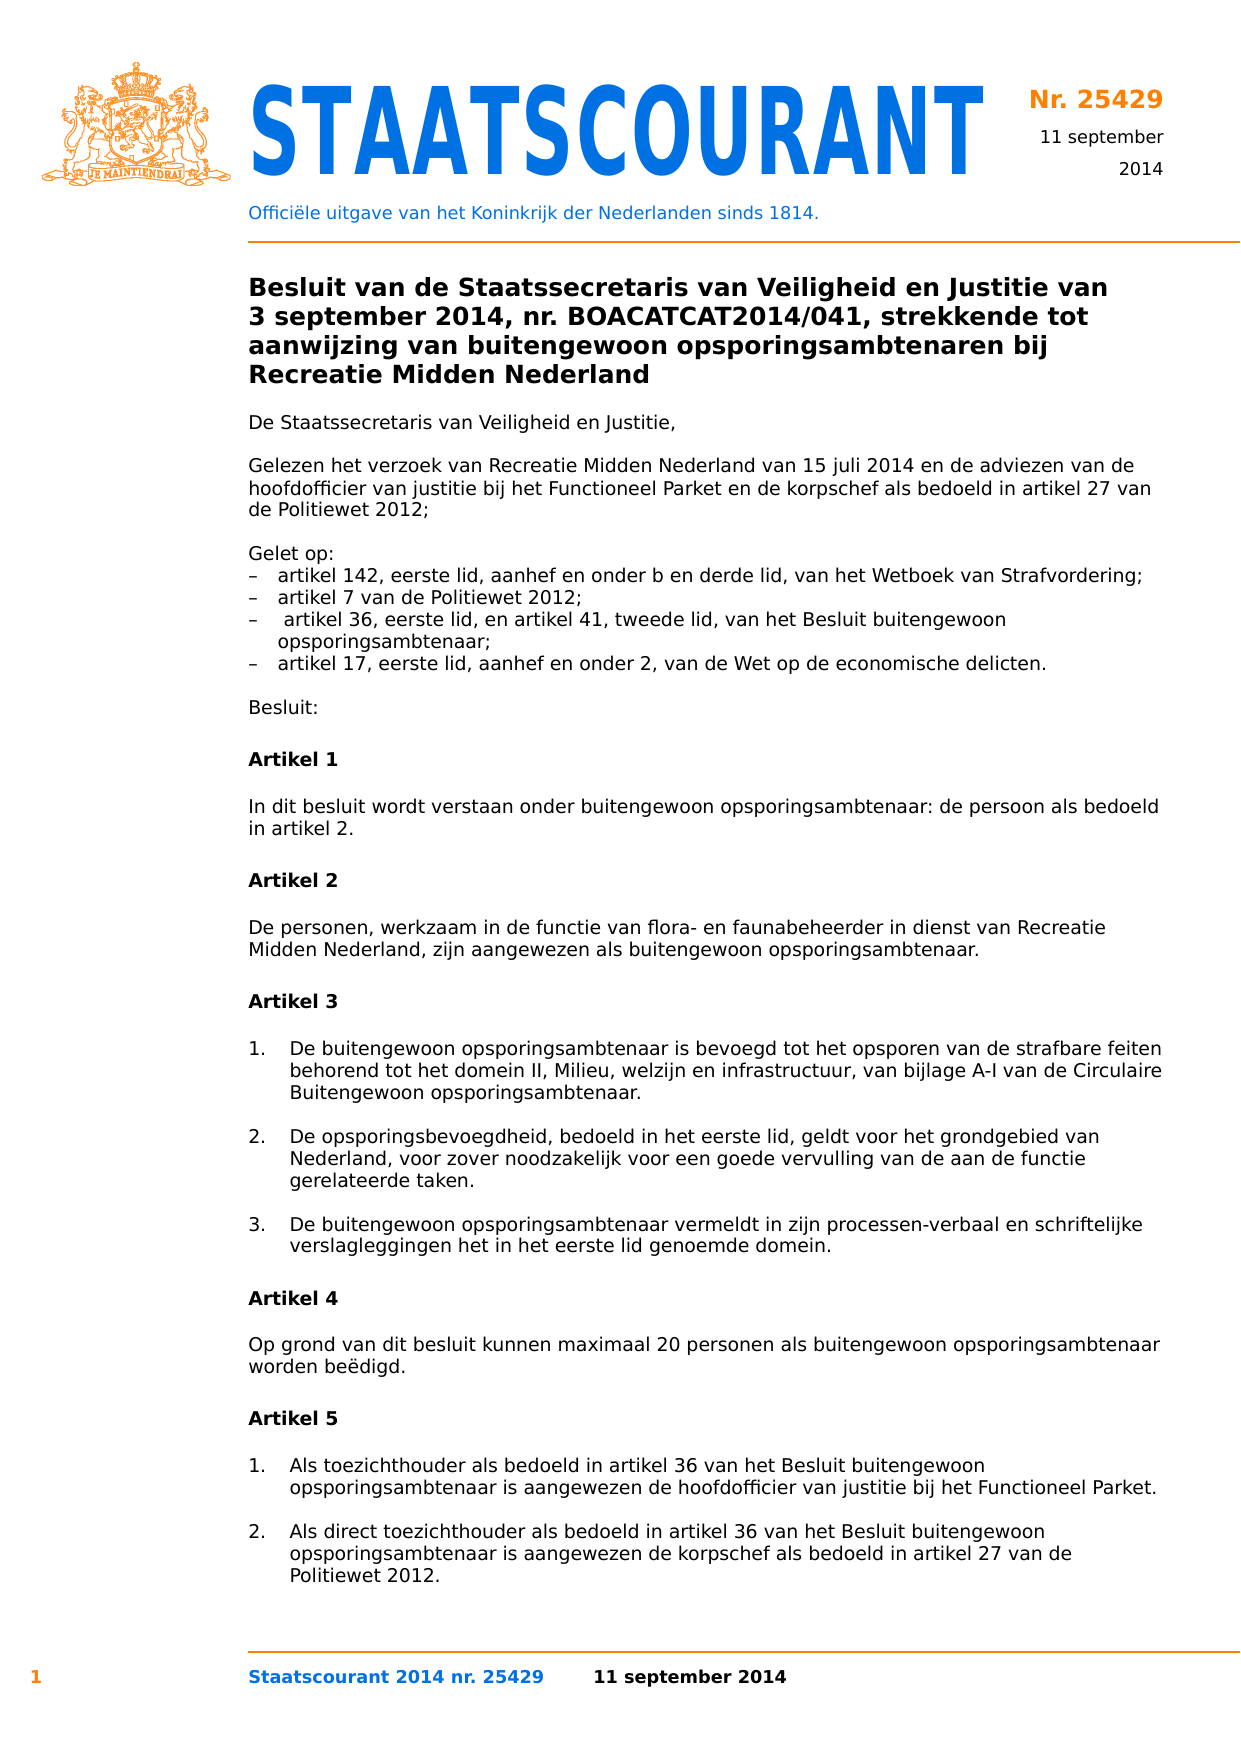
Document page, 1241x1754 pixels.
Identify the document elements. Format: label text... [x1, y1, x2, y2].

subtitle Artikel 4 [248, 1287, 1163, 1309]
text – artikel 142, eerste lid, aanhef en onder b en derde lid, van het Wetboek van Strafvordering; [248, 565, 1163, 587]
subtitle Artikel 3 [248, 991, 1163, 1013]
table_header Nr. 25429 [998, 62, 1240, 121]
text Besluit: [248, 697, 1163, 719]
text – artikel 17, eerste lid, aanhef en onder 2, van de Wet op de economische delicten. [248, 653, 1163, 675]
text Gelet op: [248, 543, 1163, 565]
table_cell 11 september [998, 121, 1240, 153]
picture [41, 62, 231, 186]
text 2. Als direct toezichthouder als bedoeld in artikel 36 van het Besluit buitengewoon opsporingsambtenaar is aangewezen de korpschef als bedoeld in artikel 27 van de Politiewet 2012. [248, 1521, 1163, 1587]
subtitle Besluit van de Staatssecretaris van Veiligheid en Justitie van 3 september 2014, nr. BOACATCAT2014/041, strekkende tot aanwijzing van buitengewoon opsporingsambtenaren bij Recreatie Midden Nederland [248, 273, 1163, 390]
text – artikel 36, eerste lid, en artikel 41, tweede lid, van het Besluit buitengewoon opsporingsambtenaar; [248, 609, 1163, 653]
text – artikel 7 van de Politiewet 2012; [248, 587, 1163, 609]
subtitle Artikel 2 [248, 870, 1163, 892]
text In dit besluit wordt verstaan onder buitengewoon opsporingsambtenaar: de persoon als bedoeld in artikel 2. [248, 796, 1163, 840]
table_cell Officiële uitgave van het Koninkrijk der Nederlanden sinds 1814. [248, 203, 1240, 241]
text 1. Als toezichthouder als bedoeld in artikel 36 van het Besluit buitengewoon opsporingsambtenaar is aangewezen de hoofdofficier van justitie bij het Functioneel Parket. [248, 1455, 1163, 1499]
text Gelezen het verzoek van Recreatie Midden Nederland van 15 juli 2014 en de adviezen van de hoofdofficier van justitie bij het Functioneel Parket en de korpschef als bedoeld in artikel 27 van de Politiewet 2012; [248, 455, 1163, 521]
table_header STAATSCOURANT [248, 62, 998, 203]
table_cell 2014 [998, 153, 1240, 203]
subtitle Artikel 1 [248, 749, 1163, 771]
text De personen, werkzaam in de functie van flora- en faunabeheerder in dienst van Recreatie Midden Nederland, zijn aangewezen als buitengewoon opsporingsambtenaar. [248, 917, 1163, 961]
text 3. De buitengewoon opsporingsambtenaar vermeldt in zijn processen-verbaal en schriftelijke verslagleggingen het in het eerste lid genoemde domein. [248, 1213, 1163, 1257]
text Op grond van dit besluit kunnen maximaal 20 personen als buitengewoon opsporingsambtenaar worden beëdigd. [248, 1334, 1163, 1378]
subtitle Artikel 5 [248, 1408, 1163, 1430]
text 2. De opsporingsbevoegdheid, bedoeld in het eerste lid, geldt voor het grondgebied van Nederland, voor zover noodzakelijk voor een goede vervulling van de aan de functie gerelateerde taken. [248, 1126, 1163, 1192]
text 1. De buitengewoon opsporingsambtenaar is bevoegd tot het opsporen van de strafbare feiten behorend tot het domein II, Milieu, welzijn en infrastructuur, van bijlage A-I van de Circulaire Buitengewoon opsporingsambtenaar. [248, 1038, 1163, 1104]
table_header [25, 62, 248, 241]
text De Staatssecretaris van Veiligheid en Justitie, [248, 412, 1163, 433]
